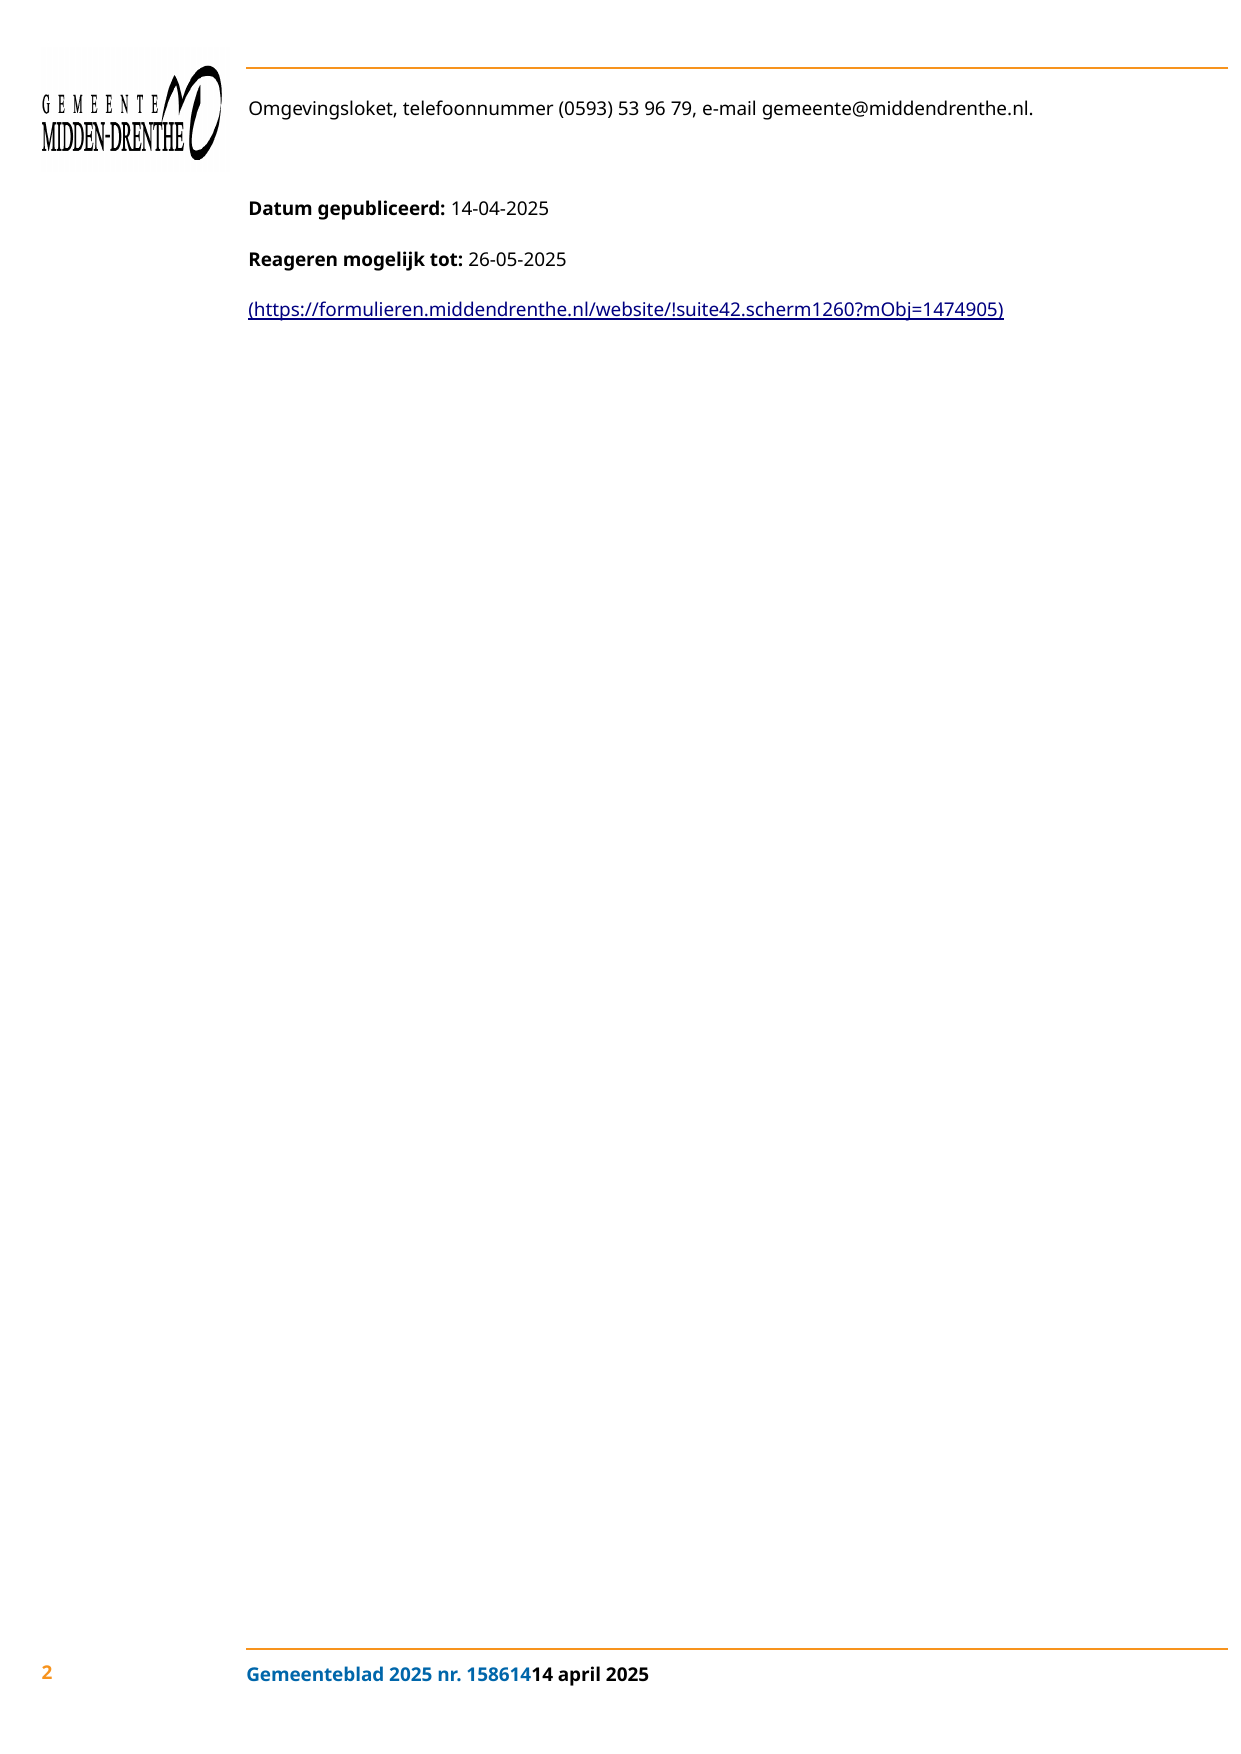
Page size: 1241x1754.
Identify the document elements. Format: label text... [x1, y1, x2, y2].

text Omgevingsloket, telefoonnummer (0593) 53 96 79, e-mail gemeente@middendrenthe.nl. [248, 95, 1152, 121]
text (https://formulieren.middendrenthe.nl/website/!suite42.scherm1260?mObj=1474905) [248, 296, 1152, 322]
picture [41, 47, 231, 172]
text Datum gepubliceerd: 14-04-2025 [248, 196, 1152, 221]
text Reageren mogelijk tot: 26-05-2025 [248, 246, 1152, 272]
